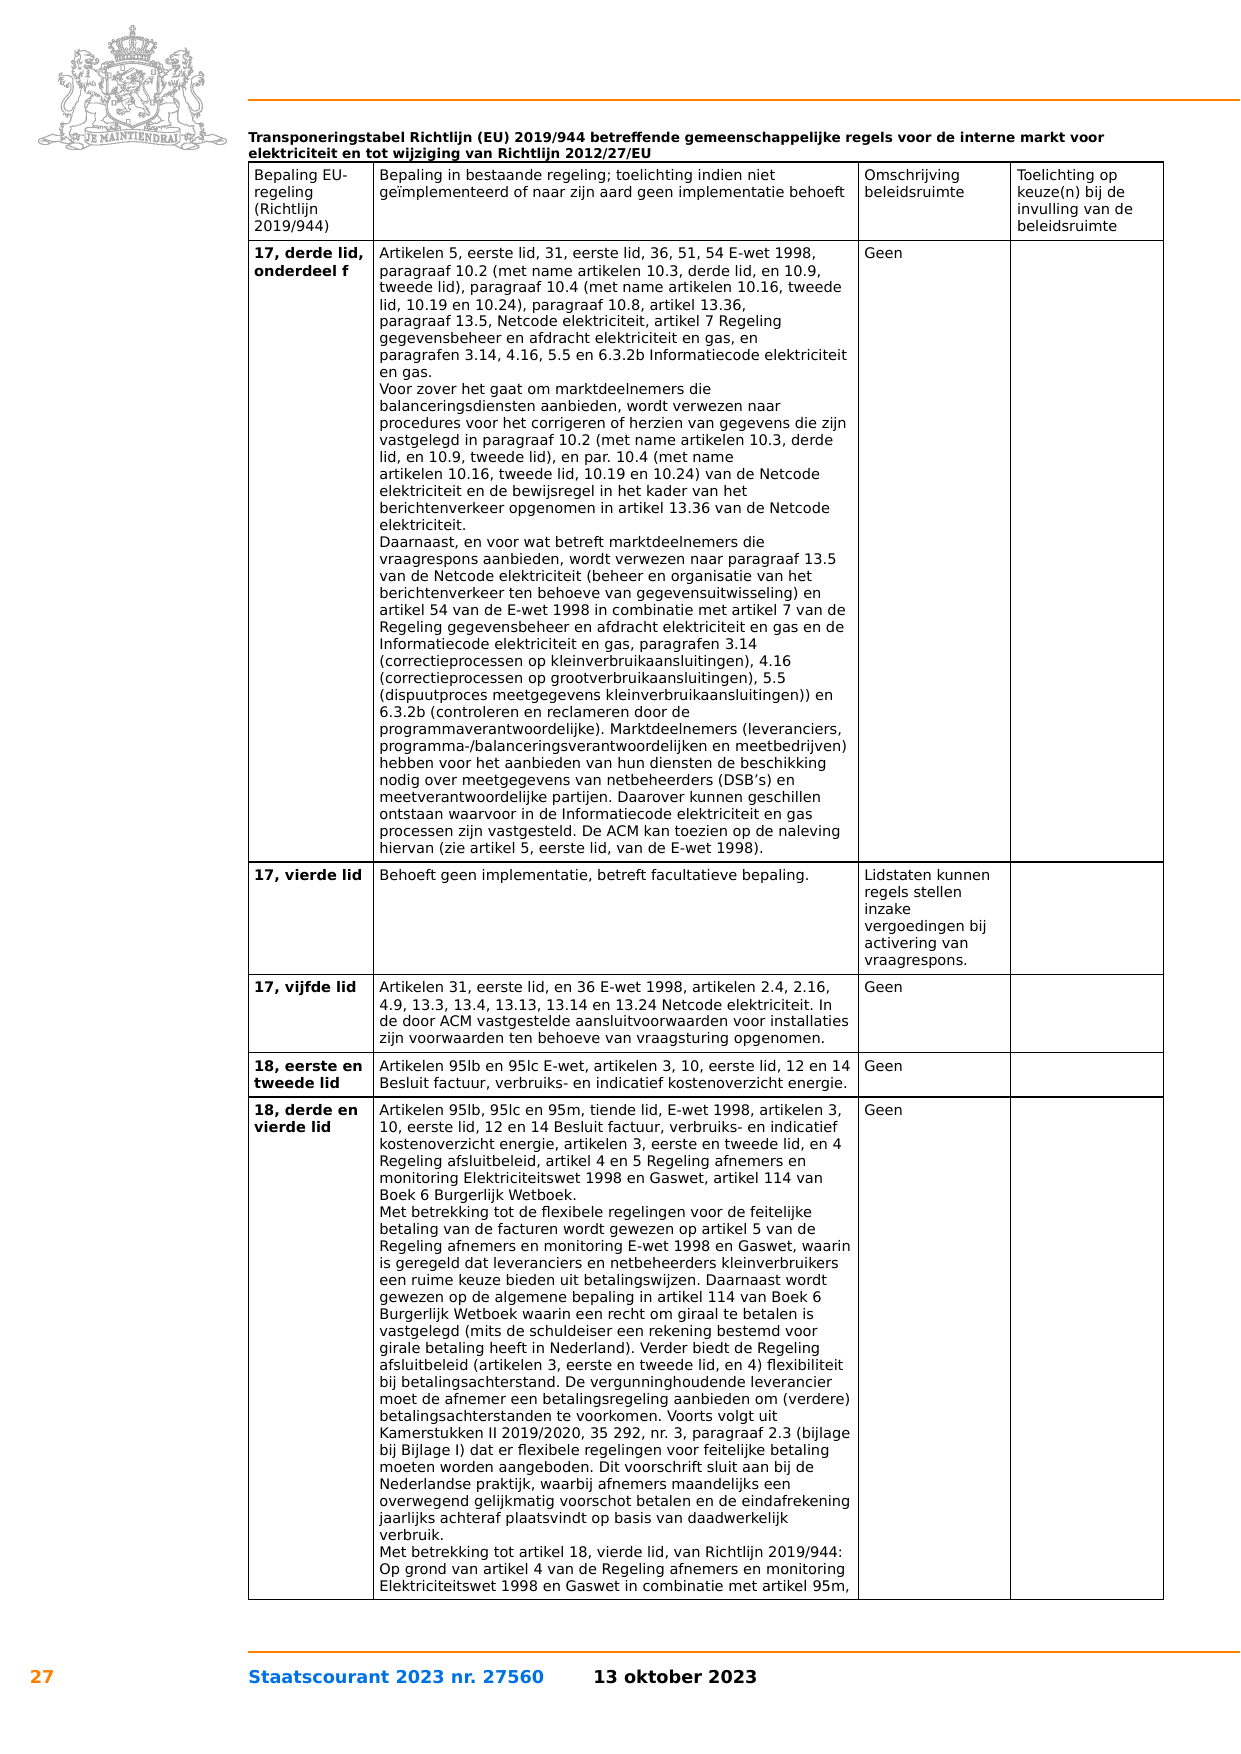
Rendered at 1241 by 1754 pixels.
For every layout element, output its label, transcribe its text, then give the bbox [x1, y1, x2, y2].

picture [38, 25, 227, 150]
table_cell Geen [859, 1053, 1010, 1096]
table_cell 18, derde en vierde lid [249, 1098, 373, 1599]
table_cell 17, derde lid, onderdeel f [249, 241, 373, 861]
table_cell [1011, 863, 1163, 974]
table_cell Artikelen 5, eerste lid, 31, eerste lid, 36, 51, 54 E-wet 1998, paragraaf 10.2 (met name artikelen 10.3, derde lid, en 10.9, tweede lid), paragraaf 10.4 (met name artikelen 10.16, tweede lid, 10.19 en 10.24), paragraaf 10.8, artikel 13.36, paragraaf 13.5, Netcode elektriciteit, artikel 7 Regeling gegevensbeheer en afdracht elektriciteit en gas, en paragrafen 3.14, 4.16, 5.5 en 6.3.2b Informatiecode elektriciteit en gas. Voor zover het gaat om marktdeelnemers die balanceringsdiensten aanbieden, wordt verwezen naar procedures voor het corrigeren of herzien van gegevens die zijn vastgelegd in paragraaf 10.2 (met name artikelen 10.3, derde lid, en 10.9, tweede lid), en par. 10.4 (met name artikelen 10.16, tweede lid, 10.19 en 10.24) van de Netcode elektriciteit en de bewijsregel in het kader van het berichtenverkeer opgenomen in artikel 13.36 van de Netcode elektriciteit. Daarnaast, en voor wat betreft marktdeelnemers die vraagrespons aanbieden, wordt verwezen naar paragraaf 13.5 van de Netcode elektriciteit (beheer en organisatie van het berichtenverkeer ten behoeve van gegevensuitwisseling) en artikel 54 van de E-wet 1998 in combinatie met artikel 7 van de Regeling gegevensbeheer en afdracht elektriciteit en gas en de Informatiecode elektriciteit en gas, paragrafen 3.14 (correctieprocessen op kleinverbruikaansluitingen), 4.16 (correctieprocessen op grootverbruikaansluitingen), 5.5 (dispuutproces meetgegevens kleinverbruikaansluitingen)) en 6.3.2b (controleren en reclameren door de programmaverantwoordelijke). Marktdeelnemers (leveranciers, programma-/balanceringsverantwoordelijken en meetbedrijven) hebben voor het aanbieden van hun diensten de beschikking nodig over meetgegevens van netbeheerders (DSB’s) en meetverantwoordelijke partijen. Daarover kunnen geschillen ontstaan waarvoor in de Informatiecode elektriciteit en gas processen zijn vastgesteld. De ACM kan toezien op de naleving hiervan (zie artikel 5, eerste lid, van de E-wet 1998). [374, 241, 858, 861]
table_cell Omschrijving beleidsruimte [859, 163, 1010, 240]
table_header Transponeringstabel Richtlijn (EU) 2019/944 betreffende gemeenschappelijke regels voor de interne markt voor elektriciteit en tot wijziging van Richtlijn 2012/27/EU [248, 130, 1163, 161]
table_cell [1011, 1053, 1163, 1096]
table_cell 17, vierde lid [249, 863, 373, 974]
table_cell 17, vijfde lid [249, 975, 373, 1052]
table_cell Artikelen 95lb en 95lc E-wet, artikelen 3, 10, eerste lid, 12 en 14 Besluit factuur, verbruiks- en indicatief kostenoverzicht energie. [374, 1053, 858, 1096]
table_cell Toelichting op keuze(n) bij de invulling van de beleidsruimte [1011, 163, 1163, 240]
table_cell [1011, 1098, 1163, 1599]
table_cell Lidstaten kunnen regels stellen inzake vergoedingen bij activering van vraagrespons. [859, 863, 1010, 974]
table_cell Bepaling EU-regeling (Richtlijn 2019/944) [249, 163, 373, 240]
table_cell Geen [859, 975, 1010, 1052]
table_cell [1011, 241, 1163, 861]
table_cell [1011, 975, 1163, 1052]
table_cell Geen [859, 1098, 1010, 1599]
table_cell Artikelen 31, eerste lid, en 36 E-wet 1998, artikelen 2.4, 2.16, 4.9, 13.3, 13.4, 13.13, 13.14 en 13.24 Netcode elektriciteit. In de door ACM vastgestelde aansluitvoorwaarden voor installaties zijn voorwaarden ten behoeve van vraagsturing opgenomen. [374, 975, 858, 1052]
table_cell Artikelen 95lb, 95lc en 95m, tiende lid, E-wet 1998, artikelen 3, 10, eerste lid, 12 en 14 Besluit factuur, verbruiks- en indicatief kostenoverzicht energie, artikelen 3, eerste en tweede lid, en 4 Regeling afsluitbeleid, artikel 4 en 5 Regeling afnemers en monitoring Elektriciteitswet 1998 en Gaswet, artikel 114 van Boek 6 Burgerlijk Wetboek. Met betrekking tot de flexibele regelingen voor de feitelijke betaling van de facturen wordt gewezen op artikel 5 van de Regeling afnemers en monitoring E-wet 1998 en Gaswet, waarin is geregeld dat leveranciers en netbeheerders kleinverbruikers een ruime keuze bieden uit betalingswijzen. Daarnaast wordt gewezen op de algemene bepaling in artikel 114 van Boek 6 Burgerlijk Wetboek waarin een recht om giraal te betalen is vastgelegd (mits de schuldeiser een rekening bestemd voor girale betaling heeft in Nederland). Verder biedt de Regeling afsluitbeleid (artikelen 3, eerste en tweede lid, en 4) flexibiliteit bij betalingsachterstand. De vergunninghoudende leverancier moet de afnemer een betalingsregeling aanbieden om (verdere) betalingsachterstanden te voorkomen. Voorts volgt uit Kamerstukken II 2019/2020, 35 292, nr. 3, paragraaf 2.3 (bijlage bij Bijlage I) dat er flexibele regelingen voor feitelijke betaling moeten worden aangeboden. Dit voorschrift sluit aan bij de Nederlandse praktijk, waarbij afnemers maandelijks een overwegend gelijkmatig voorschot betalen en de eindafrekening jaarlijks achteraf plaatsvindt op basis van daadwerkelijk verbruik. Met betrekking tot artikel 18, vierde lid, van Richtlijn 2019/944: Op grond van artikel 4 van de Regeling afnemers en monitoring Elektriciteitswet 1998 en Gaswet in combinatie met artikel 95m, [374, 1098, 858, 1599]
table_cell Bepaling in bestaande regeling; toelichting indien niet geïmplementeerd of naar zijn aard geen implementatie behoeft [374, 163, 858, 240]
table_cell Geen [859, 241, 1010, 861]
table_cell 18, eerste en tweede lid [249, 1053, 373, 1096]
table_cell Behoeft geen implementatie, betreft facultatieve bepaling. [374, 863, 858, 974]
